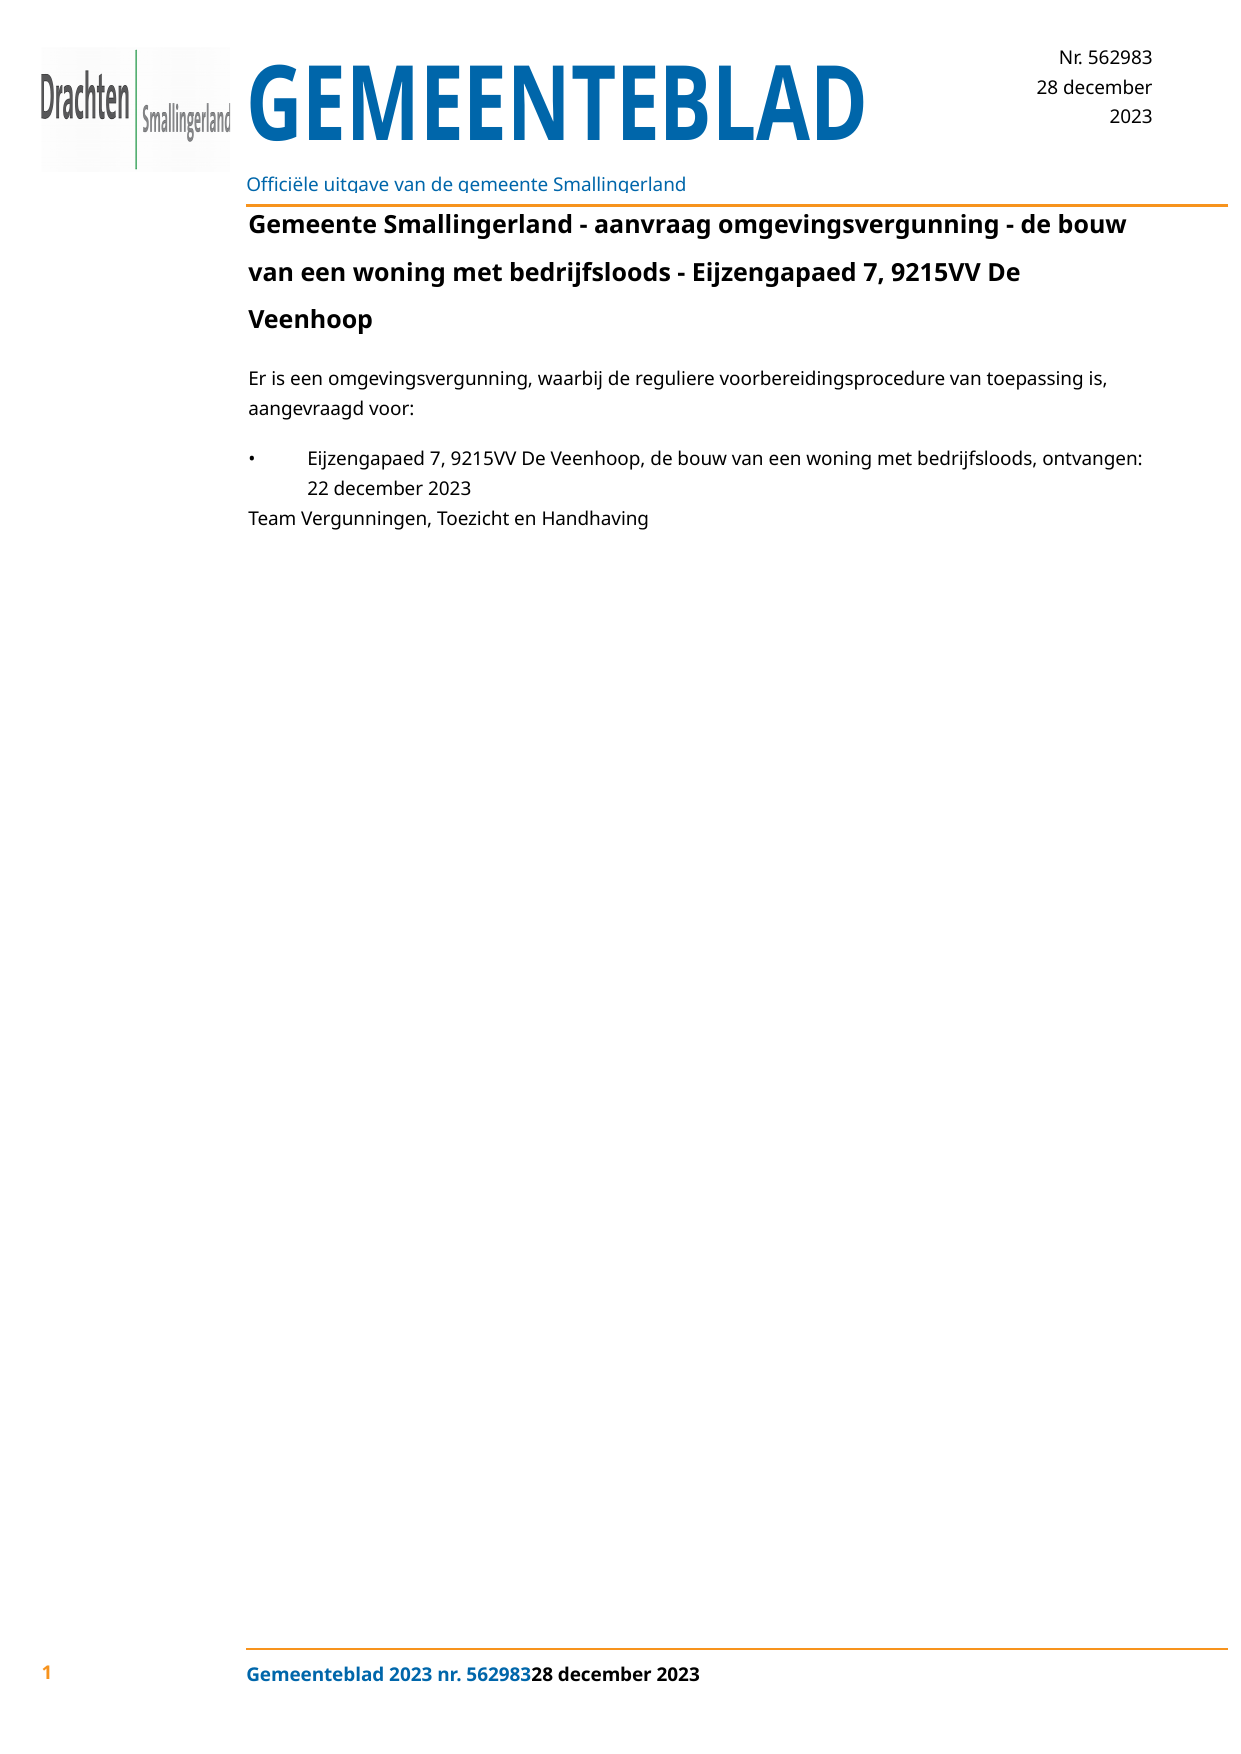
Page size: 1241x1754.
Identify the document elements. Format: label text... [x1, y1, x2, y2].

text Team Vergunningen, Toezicht en Handhaving [248, 505, 1152, 530]
picture [41, 47, 231, 172]
text Er is een omgevingsvergunning, waarbij de reguliere voorbereidingsprocedure van toepassing is, aangevraagd voor: [248, 366, 1152, 421]
text Gemeente Smallingerland - aanvraag omgevingsvergunning - de bouw van een woning met bedrijfsloods - Eijzengapaed 7, 9215VV De Veenhoop [248, 207, 1152, 336]
list Eijzengapaed 7, 9215VV De Veenhoop, de bouw van een woning met bedrijfsloods, ontvangen: 22 december 2023 [248, 446, 1152, 501]
